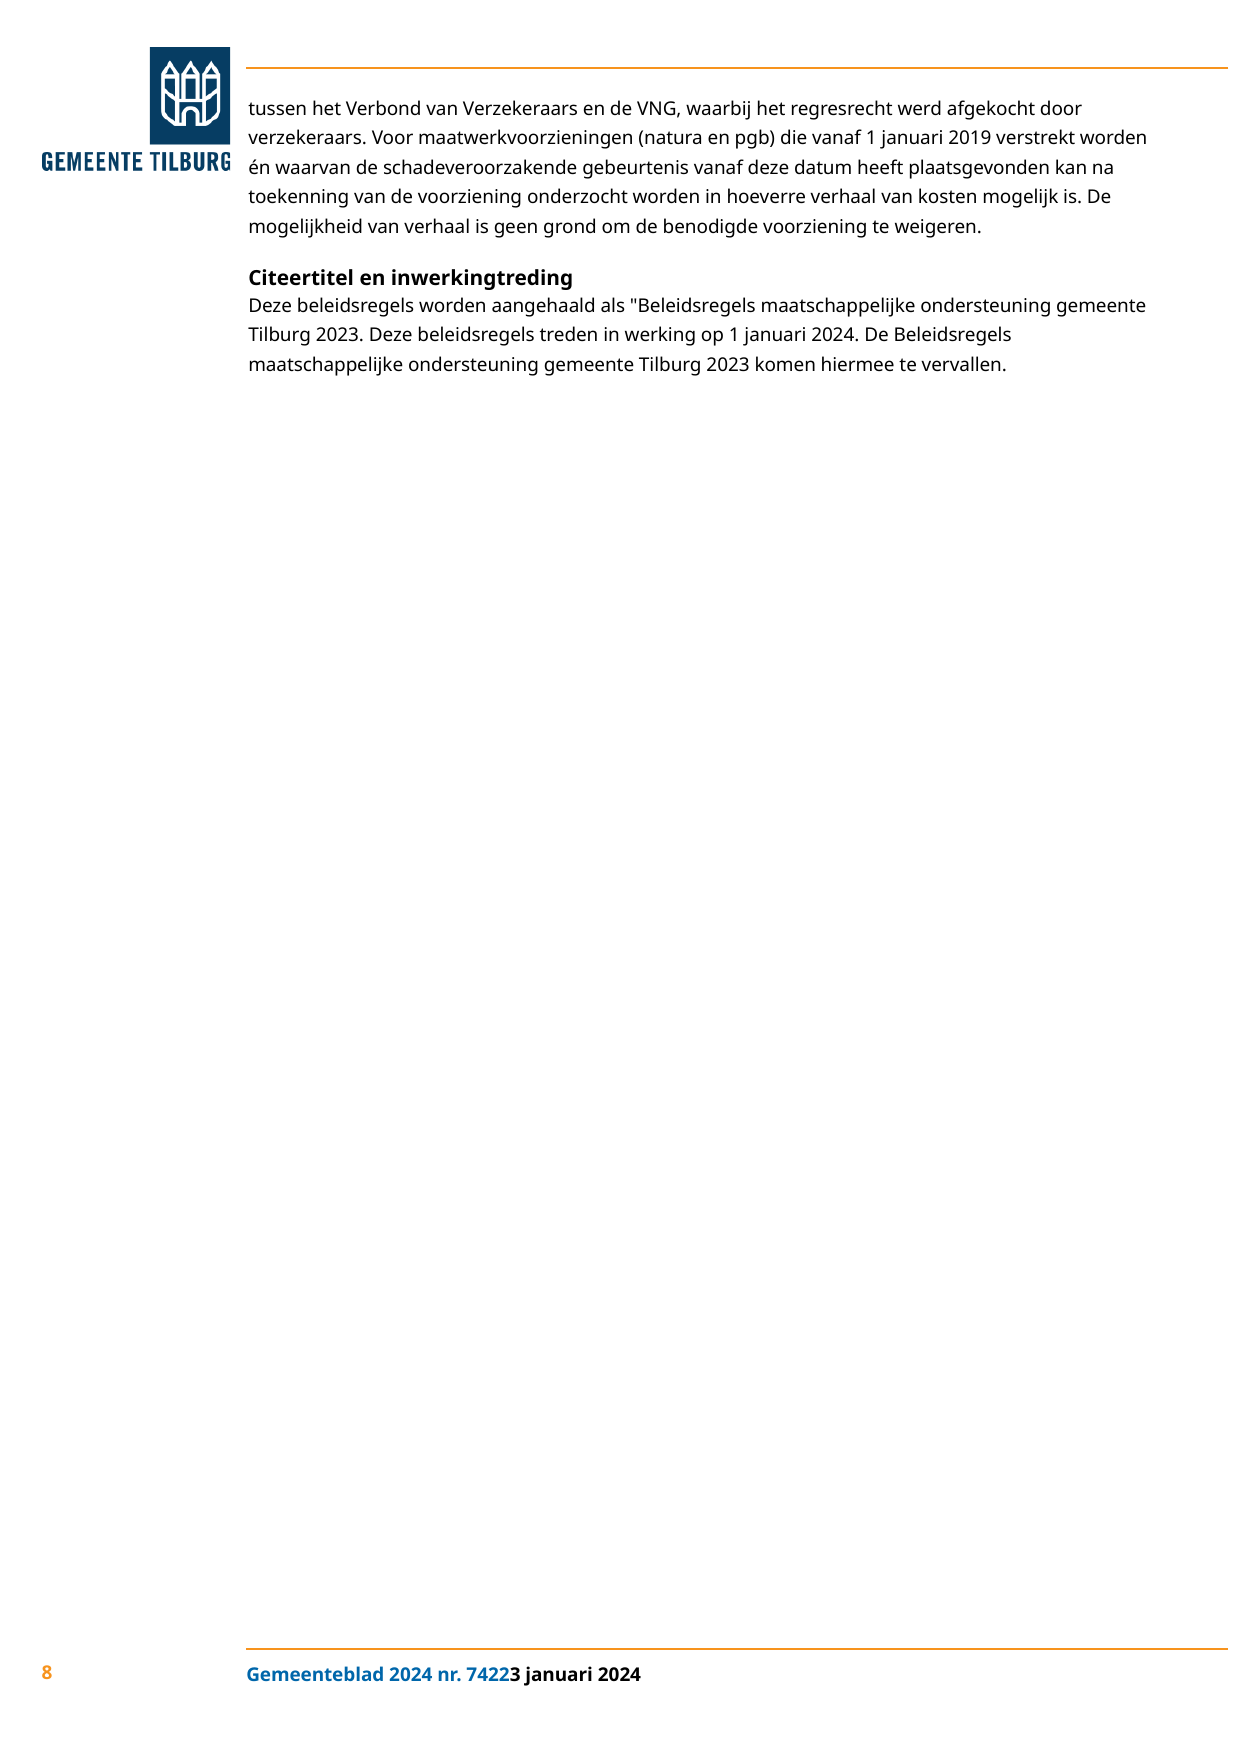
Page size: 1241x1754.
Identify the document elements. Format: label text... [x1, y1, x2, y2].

text Citeertitel en inwerkingtreding [248, 263, 1152, 292]
picture [41, 47, 231, 172]
text Deze beleidsregels worden aangehaald als "Beleidsregels maatschappelijke ondersteuning gemeente Tilburg 2023. Deze beleidsregels treden in werking op 1 januari 2024. De Beleidsregels maatschappelijke ondersteuning gemeente Tilburg 2023 komen hiermee te vervallen. [248, 292, 1152, 377]
text tussen het Verbond van Verzekeraars en de VNG, waarbij het regresrecht werd afgekocht door verzekeraars. Voor maatwerkvoorzieningen (natura en pgb) die vanaf 1 januari 2019 verstrekt worden én waarvan de schadeveroorzakende gebeurtenis vanaf deze datum heeft plaatsgevonden kan na toekenning van de voorziening onderzocht worden in hoeverre verhaal van kosten mogelijk is. De mogelijkheid van verhaal is geen grond om de benodigde voorziening te weigeren. [248, 95, 1152, 239]
